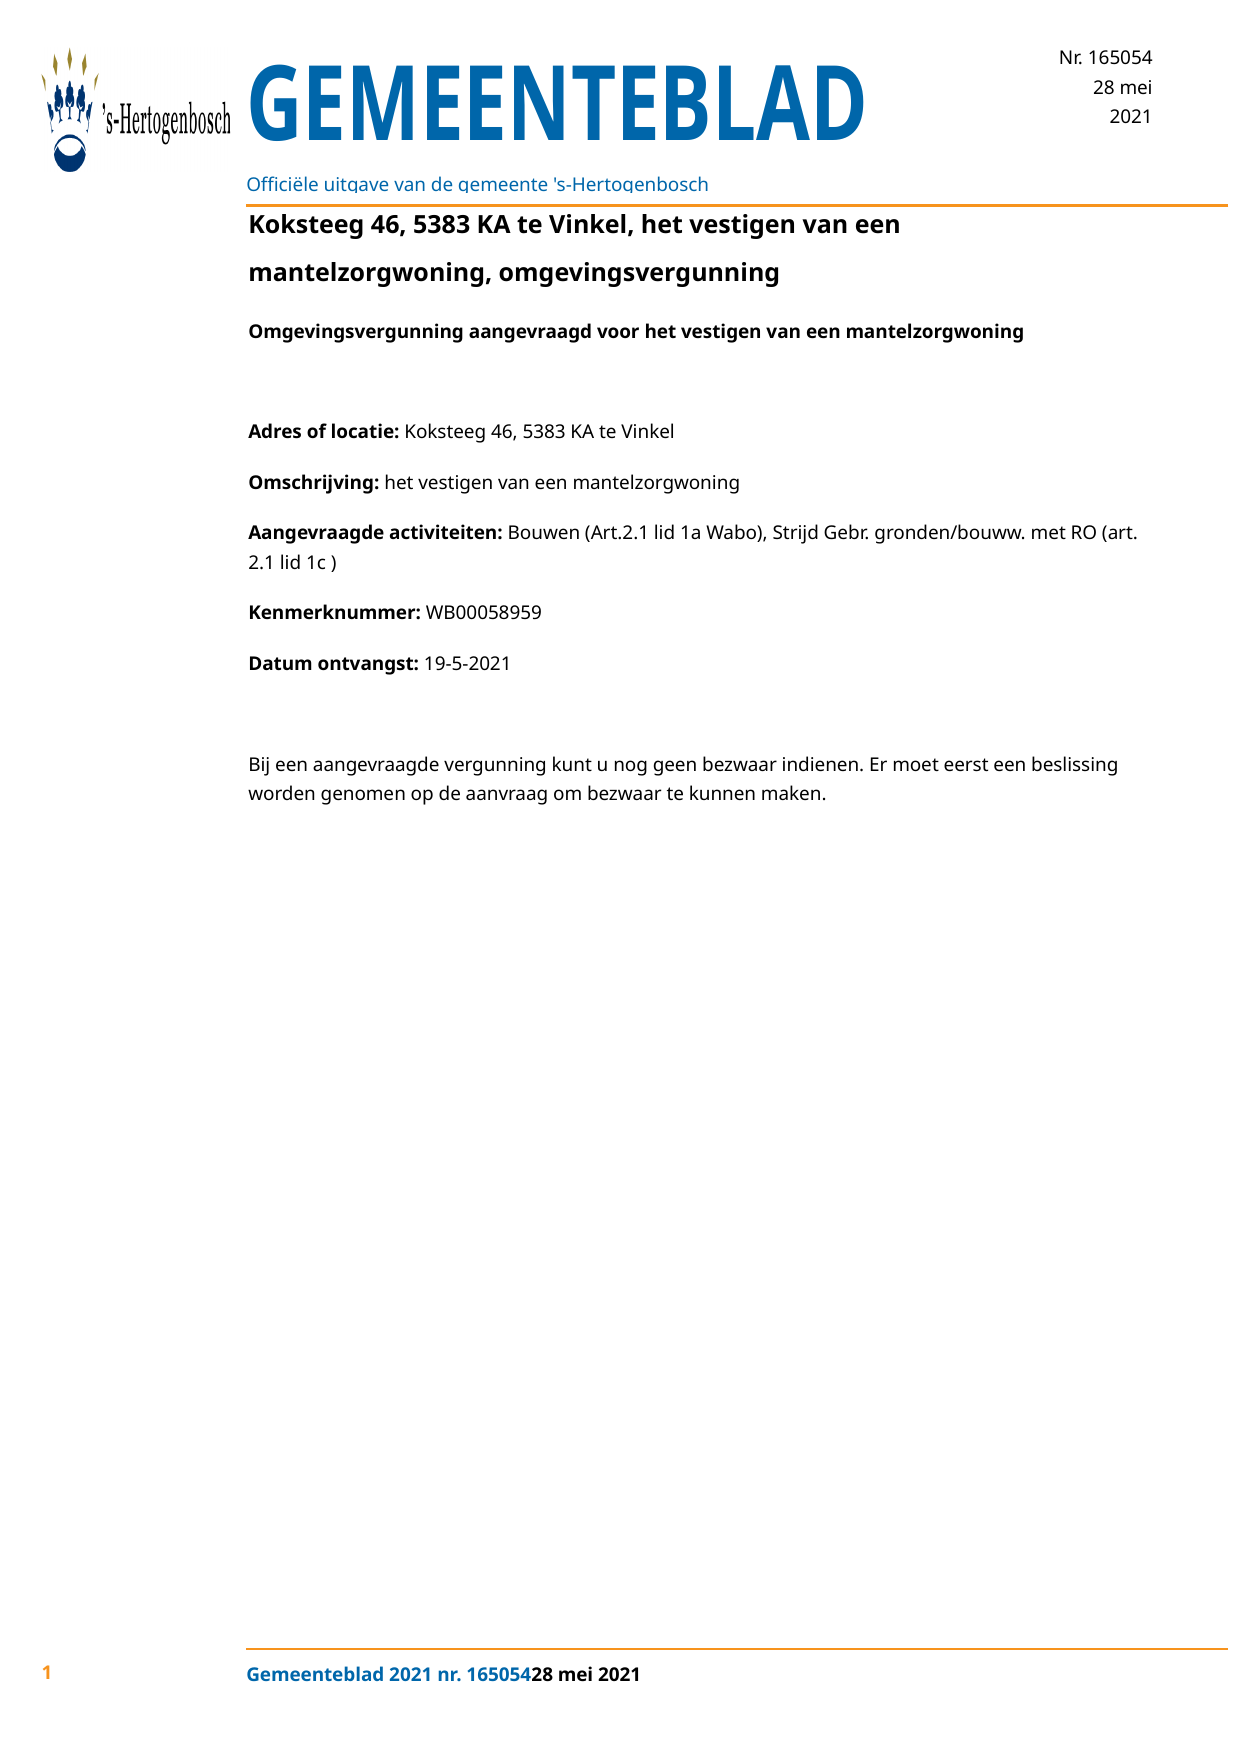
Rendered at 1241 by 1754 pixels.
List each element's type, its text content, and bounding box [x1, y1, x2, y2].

text Koksteeg 46, 5383 KA te Vinkel, het vestigen van een mantelzorgwoning, omgevingsvergunning [248, 207, 1152, 288]
text Adres of locatie: Koksteeg 46, 5383 KA te Vinkel [248, 419, 1152, 444]
text Bij een aangevraagde vergunning kunt u nog geen bezwaar indienen. Er moet eerst een beslissing worden genomen op de aanvraag om bezwaar te kunnen maken. [248, 751, 1152, 806]
text Kenmerknummer: WB00058959 [248, 599, 1152, 625]
text Omgevingsvergunning aangevraagd voor het vestigen van een mantelzorgwoning [248, 318, 1152, 344]
text Aangevraagde activiteiten: Bouwen (Art.2.1 lid 1a Wabo), Strijd Gebr. gronden/bouww. met RO (art. 2.1 lid 1c ) [248, 519, 1152, 575]
picture [41, 47, 231, 172]
text Omschrijving: het vestigen van een mantelzorgwoning [248, 469, 1152, 495]
text Datum ontvangst: 19-5-2021 [248, 650, 1152, 676]
